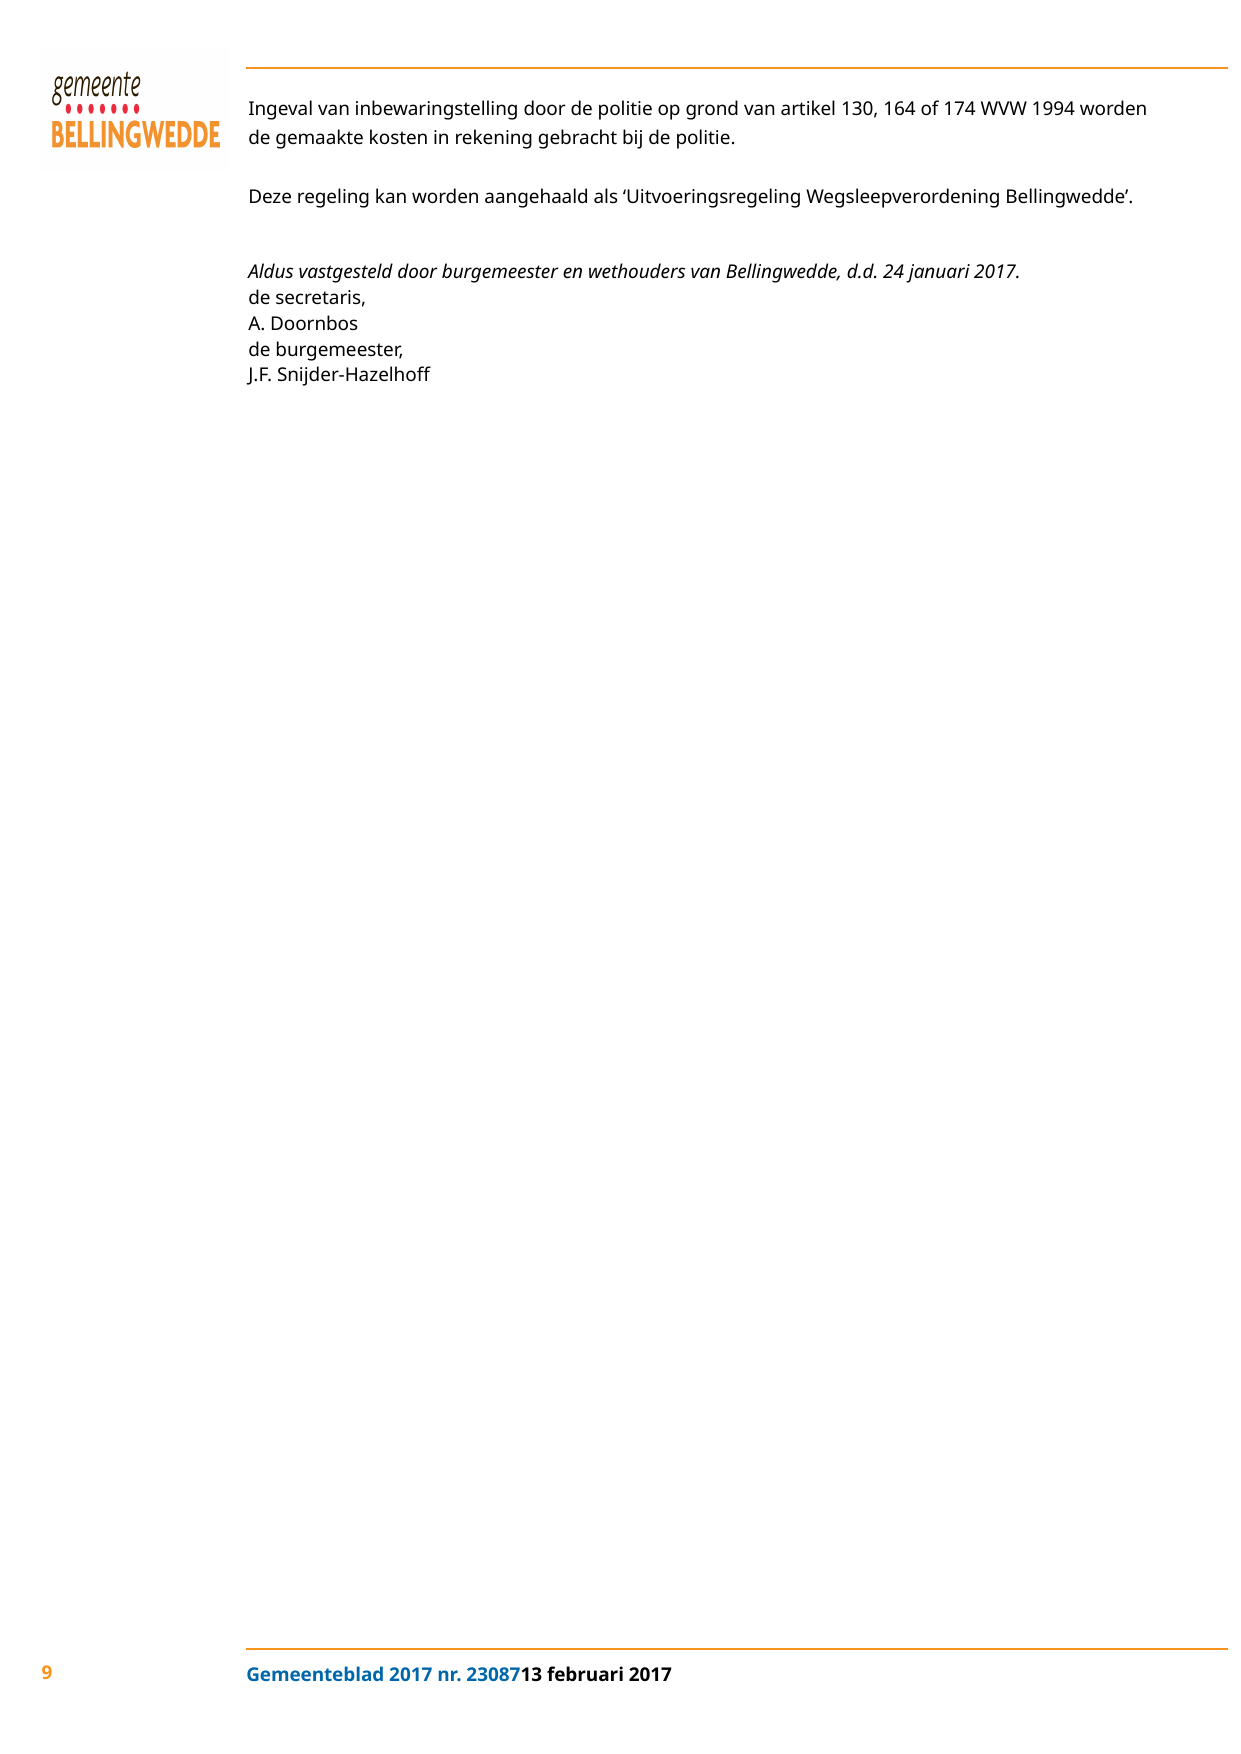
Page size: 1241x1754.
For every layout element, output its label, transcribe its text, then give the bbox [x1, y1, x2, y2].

text Ingeval van inbewaringstelling door de politie op grond van artikel 130, 164 of 174 WVW 1994 worden de gemaakte kosten in rekening gebracht bij de politie. [248, 95, 1152, 150]
text J.F. Snijder-Hazelhoff [248, 362, 1152, 387]
text Deze regeling kan worden aangehaald als ‘Uitvoeringsregeling Wegsleepverordening Bellingwedde’. [248, 183, 1152, 209]
text Aldus vastgesteld door burgemeester en wethouders van Bellingwedde, d.d. 24 januari 2017. [248, 259, 1152, 284]
picture [41, 47, 231, 172]
text de burgemeester, [248, 336, 1152, 362]
text A. Doornbos [248, 310, 1152, 336]
text de secretaris, [248, 284, 1152, 310]
